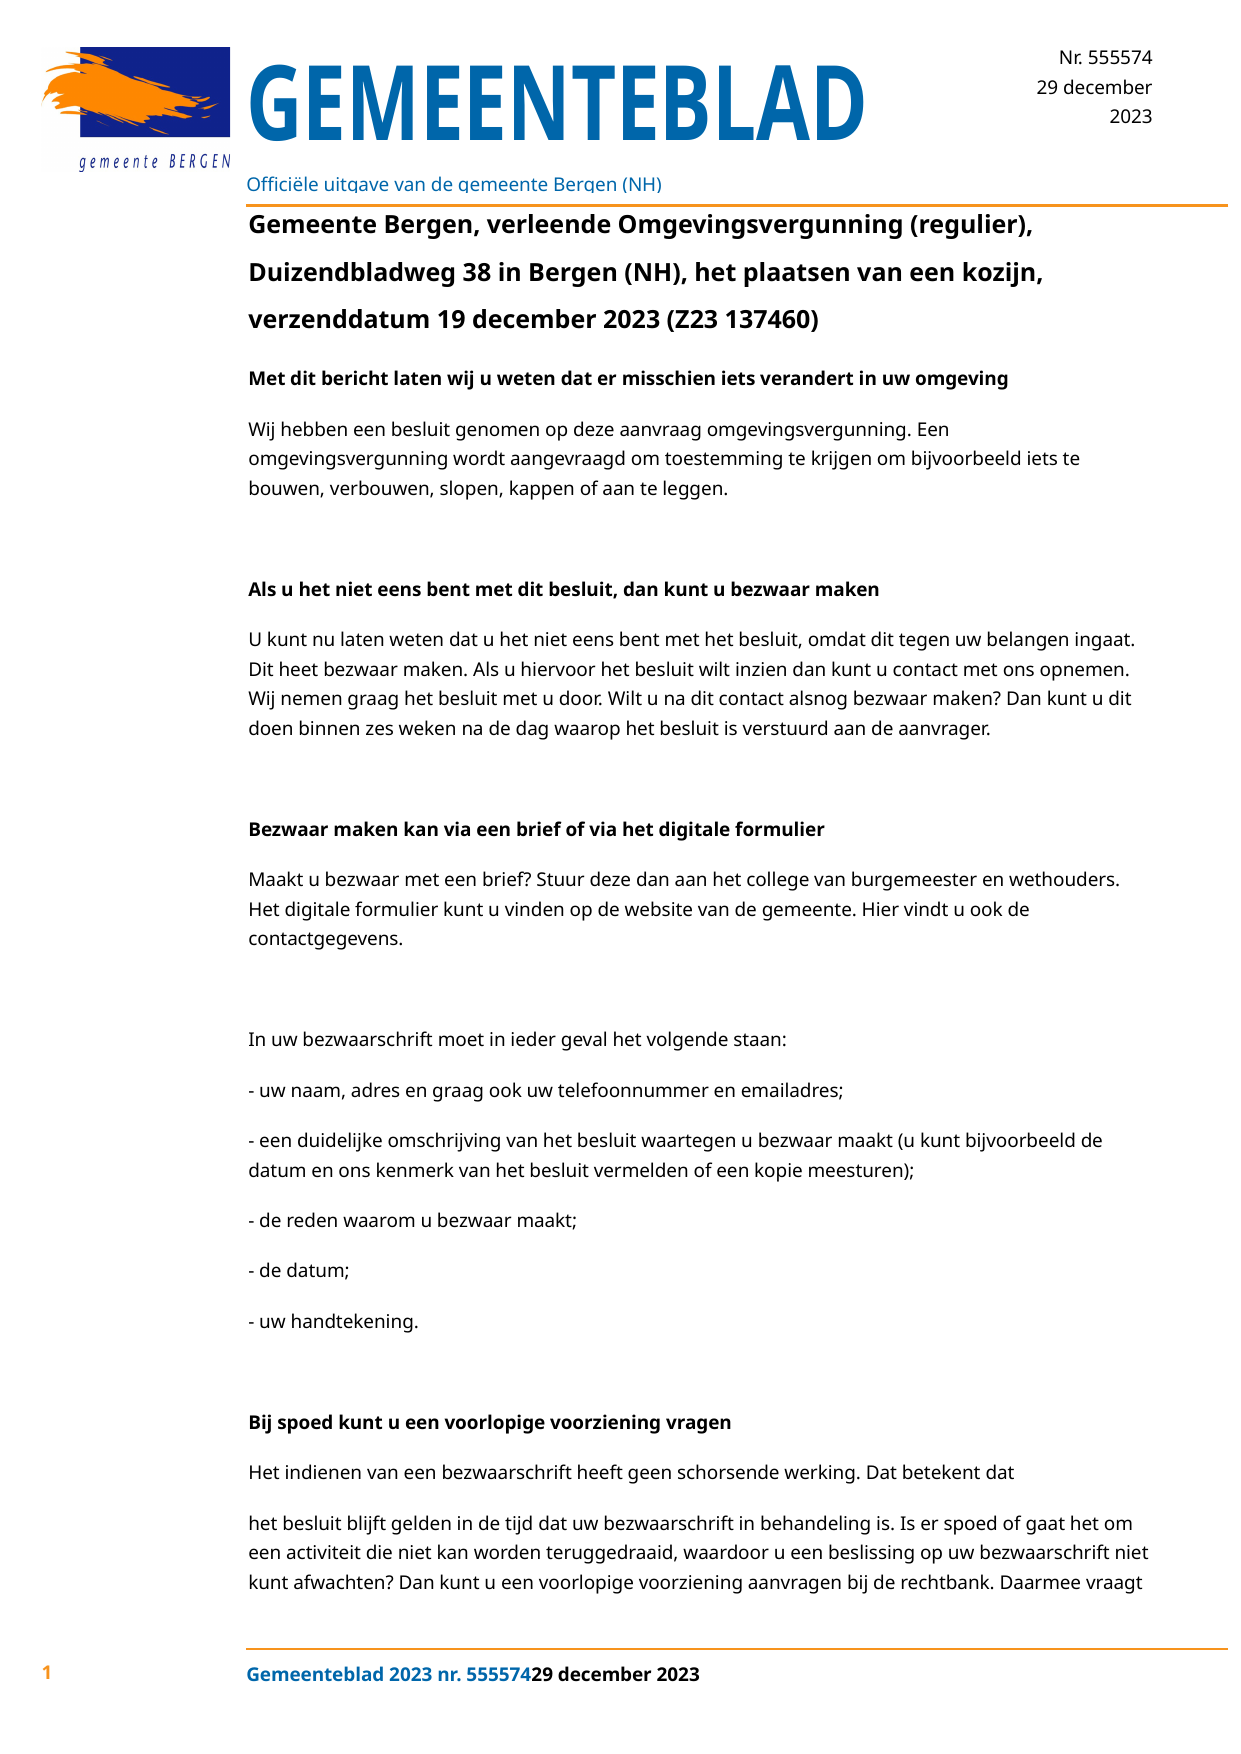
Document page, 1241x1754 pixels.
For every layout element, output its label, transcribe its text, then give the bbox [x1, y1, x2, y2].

text Maakt u bezwaar met een brief? Stuur deze dan aan het college van burgemeester en wethouders. Het digitale formulier kunt u vinden op de website van de gemeente. Hier vindt u ook de contactgegevens. [248, 866, 1152, 951]
text Bezwaar maken kan via een brief of via het digitale formulier [248, 816, 1152, 842]
text - de reden waarom u bezwaar maakt; [248, 1207, 1152, 1233]
text - uw naam, adres en graag ook uw telefoonnummer en emailadres; [248, 1077, 1152, 1102]
picture [41, 47, 231, 172]
text - de datum; [248, 1258, 1152, 1283]
text Bij spoed kunt u een voorlopige voorziening vragen [248, 1409, 1152, 1434]
text - uw handtekening. [248, 1308, 1152, 1334]
text U kunt nu laten weten dat u het niet eens bent met het besluit, omdat dit tegen uw belangen ingaat. Dit heet bezwaar maken. Als u hiervoor het besluit wilt inzien dan kunt u contact met ons opnemen. Wij nemen graag het besluit met u door. Wilt u na dit contact alsnog bezwaar maken? Dan kunt u dit doen binnen zes weken na de dag waarop het besluit is verstuurd aan de aanvrager. [248, 626, 1152, 741]
text Als u het niet eens bent met dit besluit, dan kunt u bezwaar maken [248, 576, 1152, 602]
text In uw bezwaarschrift moet in ieder geval het volgende staan: [248, 1026, 1152, 1052]
text Wij hebben een besluit genomen op deze aanvraag omgevingsvergunning. Een omgevingsvergunning wordt aangevraagd om toestemming te krijgen om bijvoorbeeld iets te bouwen, verbouwen, slopen, kappen of aan te leggen. [248, 416, 1152, 501]
text Gemeente Bergen, verleende Omgevingsvergunning (regulier), Duizendbladweg 38 in Bergen (NH), het plaatsen van een kozijn, verzenddatum 19 december 2023 (Z23 137460) [248, 207, 1152, 336]
text Met dit bericht laten wij u weten dat er misschien iets verandert in uw omgeving [248, 366, 1152, 391]
text het besluit blijft gelden in de tijd dat uw bezwaarschrift in behandeling is. Is er spoed of gaat het om een activiteit die niet kan worden teruggedraaid, waardoor u een beslissing op uw bezwaarschrift niet kunt afwachten? Dan kunt u een voorlopige voorziening aanvragen bij de rechtbank. Daarmee vraagt [248, 1510, 1152, 1594]
text - een duidelijke omschrijving van het besluit waartegen u bezwaar maakt (u kunt bijvoorbeeld de datum en ons kenmerk van het besluit vermelden of een kopie meesturen); [248, 1127, 1152, 1182]
text Het indienen van een bezwaarschrift heeft geen schorsende werking. Dat betekent dat [248, 1459, 1152, 1485]
